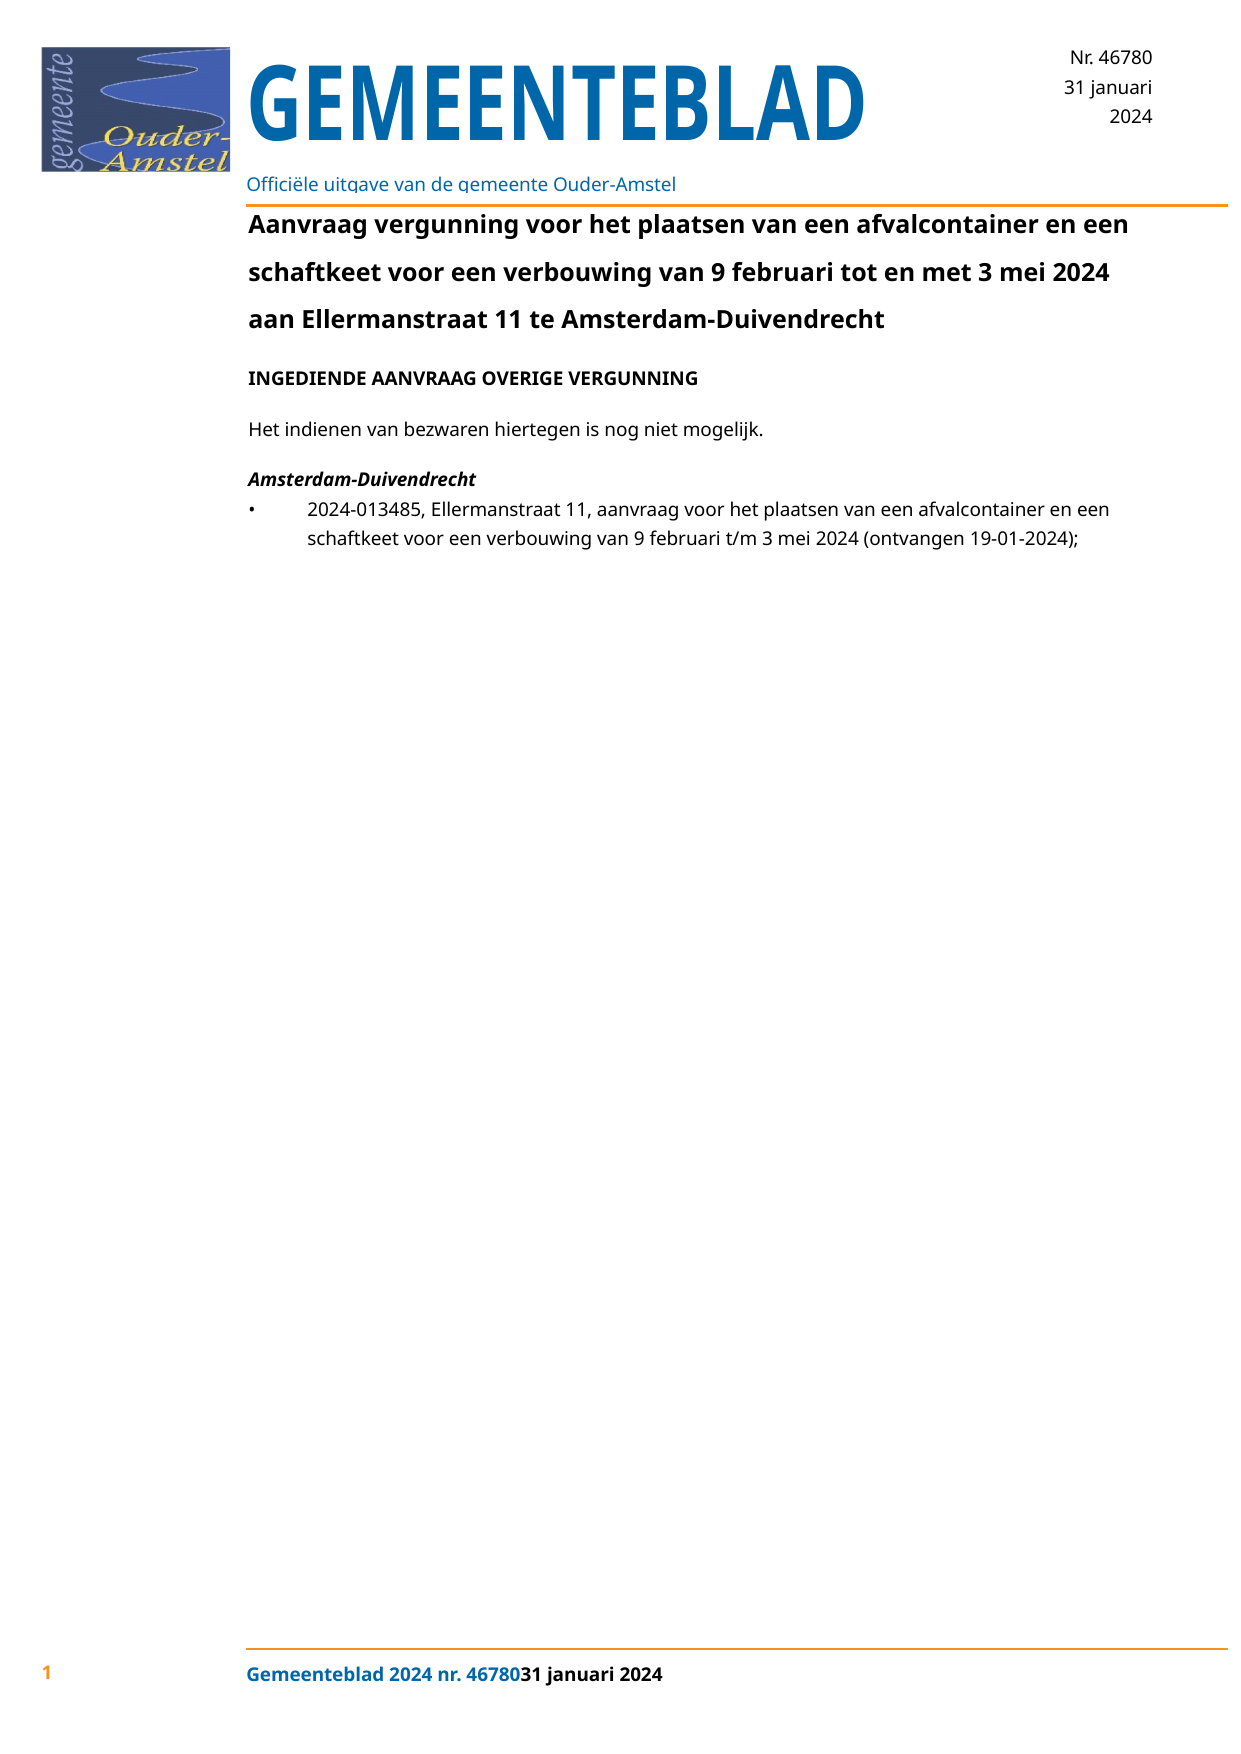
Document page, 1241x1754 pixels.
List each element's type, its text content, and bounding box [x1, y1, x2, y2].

text Amsterdam-Duivendrecht [248, 466, 1152, 492]
text Het indienen van bezwaren hiertegen is nog niet mogelijk. [248, 416, 1152, 442]
list 2024-013485, Ellermanstraat 11, aanvraag voor het plaatsen van een afvalcontainer en een schaftkeet voor een verbouwing van 9 februari t/m 3 mei 2024 (ontvangen 19-01-2024); [248, 496, 1152, 551]
text Aanvraag vergunning voor het plaatsen van een afvalcontainer en een schaftkeet voor een verbouwing van 9 februari tot en met 3 mei 2024 aan Ellermanstraat 11 te Amsterdam-Duivendrecht [248, 207, 1152, 336]
text INGEDIENDE AANVRAAG OVERIGE VERGUNNING [248, 366, 1152, 391]
picture [41, 47, 231, 172]
